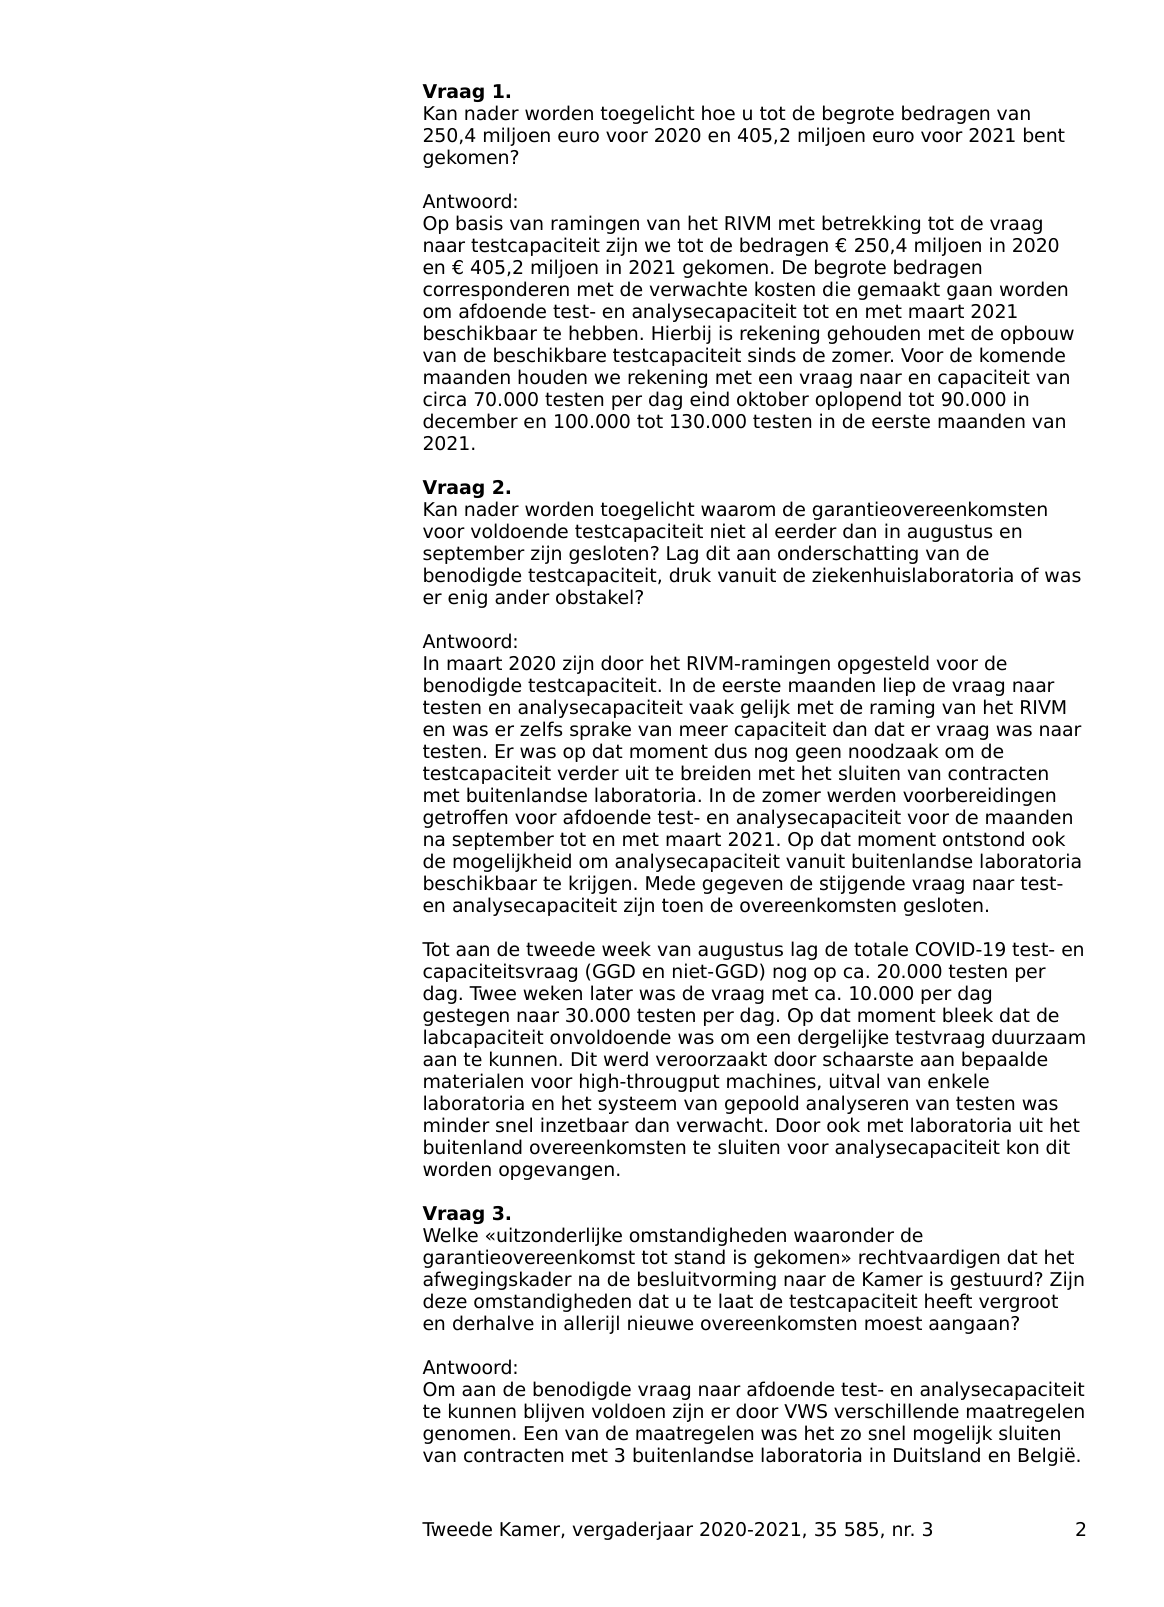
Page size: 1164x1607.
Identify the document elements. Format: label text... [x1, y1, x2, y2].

text Vraag 1. [422, 81, 1087, 103]
text Welke «uitzonderlijke omstandigheden waaronder de garantieovereenkomst tot stand is gekomen» rechtvaardigen dat het afwegingskader na de besluitvorming naar de Kamer is gestuurd? Zijn deze omstandigheden dat u te laat de testcapaciteit heeft vergroot en derhalve in allerijl nieuwe overeenkomsten moest aangaan? [422, 1225, 1087, 1335]
text Kan nader worden toegelicht waarom de garantieovereenkomsten voor voldoende testcapaciteit niet al eerder dan in augustus en september zijn gesloten? Lag dit aan onderschatting van de benodigde testcapaciteit, druk vanuit de ziekenhuislaboratoria of was er enig ander obstakel? [422, 499, 1087, 609]
text In maart 2020 zijn door het RIVM-ramingen opgesteld voor de benodigde testcapaciteit. In de eerste maanden liep de vraag naar testen en analysecapaciteit vaak gelijk met de raming van het RIVM en was er zelfs sprake van meer capaciteit dan dat er vraag was naar testen. Er was op dat moment dus nog geen noodzaak om de testcapaciteit verder uit te breiden met het sluiten van contracten met buitenlandse laboratoria. In de zomer werden voorbereidingen getroffen voor afdoende test- en analysecapaciteit voor de maanden na september tot en met maart 2021. Op dat moment ontstond ook de mogelijkheid om analysecapaciteit vanuit buitenlandse laboratoria beschikbaar te krijgen. Mede gegeven de stijgende vraag naar test- en analysecapaciteit zijn toen de overeenkomsten gesloten. [422, 653, 1087, 917]
text Antwoord: [422, 1357, 1087, 1379]
text Vraag 3. [422, 1203, 1087, 1225]
text Vraag 2. [422, 477, 1087, 499]
text Antwoord: [422, 631, 1087, 653]
text Tot aan de tweede week van augustus lag de totale COVID-19 test- en capaciteitsvraag (GGD en niet-GGD) nog op ca. 20.000 testen per dag. Twee weken later was de vraag met ca. 10.000 per dag gestegen naar 30.000 testen per dag. Op dat moment bleek dat de labcapaciteit onvoldoende was om een dergelijke testvraag duurzaam aan te kunnen. Dit werd veroorzaakt door schaarste aan bepaalde materialen voor high-througput machines, uitval van enkele laboratoria en het systeem van gepoold analyseren van testen was minder snel inzetbaar dan verwacht. Door ook met laboratoria uit het buitenland overeenkomsten te sluiten voor analysecapaciteit kon dit worden opgevangen. [422, 939, 1087, 1181]
text Kan nader worden toegelicht hoe u tot de begrote bedragen van 250,4 miljoen euro voor 2020 en 405,2 miljoen euro voor 2021 bent gekomen? [422, 103, 1087, 169]
text Op basis van ramingen van het RIVM met betrekking tot de vraag naar testcapaciteit zijn we tot de bedragen € 250,4 miljoen in 2020 en € 405,2 miljoen in 2021 gekomen. De begrote bedragen corresponderen met de verwachte kosten die gemaakt gaan worden om afdoende test- en analysecapaciteit tot en met maart 2021 beschikbaar te hebben. Hierbij is rekening gehouden met de opbouw van de beschikbare testcapaciteit sinds de zomer. Voor de komende maanden houden we rekening met een vraag naar en capaciteit van circa 70.000 testen per dag eind oktober oplopend tot 90.000 in december en 100.000 tot 130.000 testen in de eerste maanden van 2021. [422, 213, 1087, 455]
text Antwoord: [422, 191, 1087, 213]
text Om aan de benodigde vraag naar afdoende test- en analysecapaciteit te kunnen blijven voldoen zijn er door VWS verschillende maatregelen genomen. Een van de maatregelen was het zo snel mogelijk sluiten van contracten met 3 buitenlandse laboratoria in Duitsland en België. [422, 1379, 1087, 1467]
